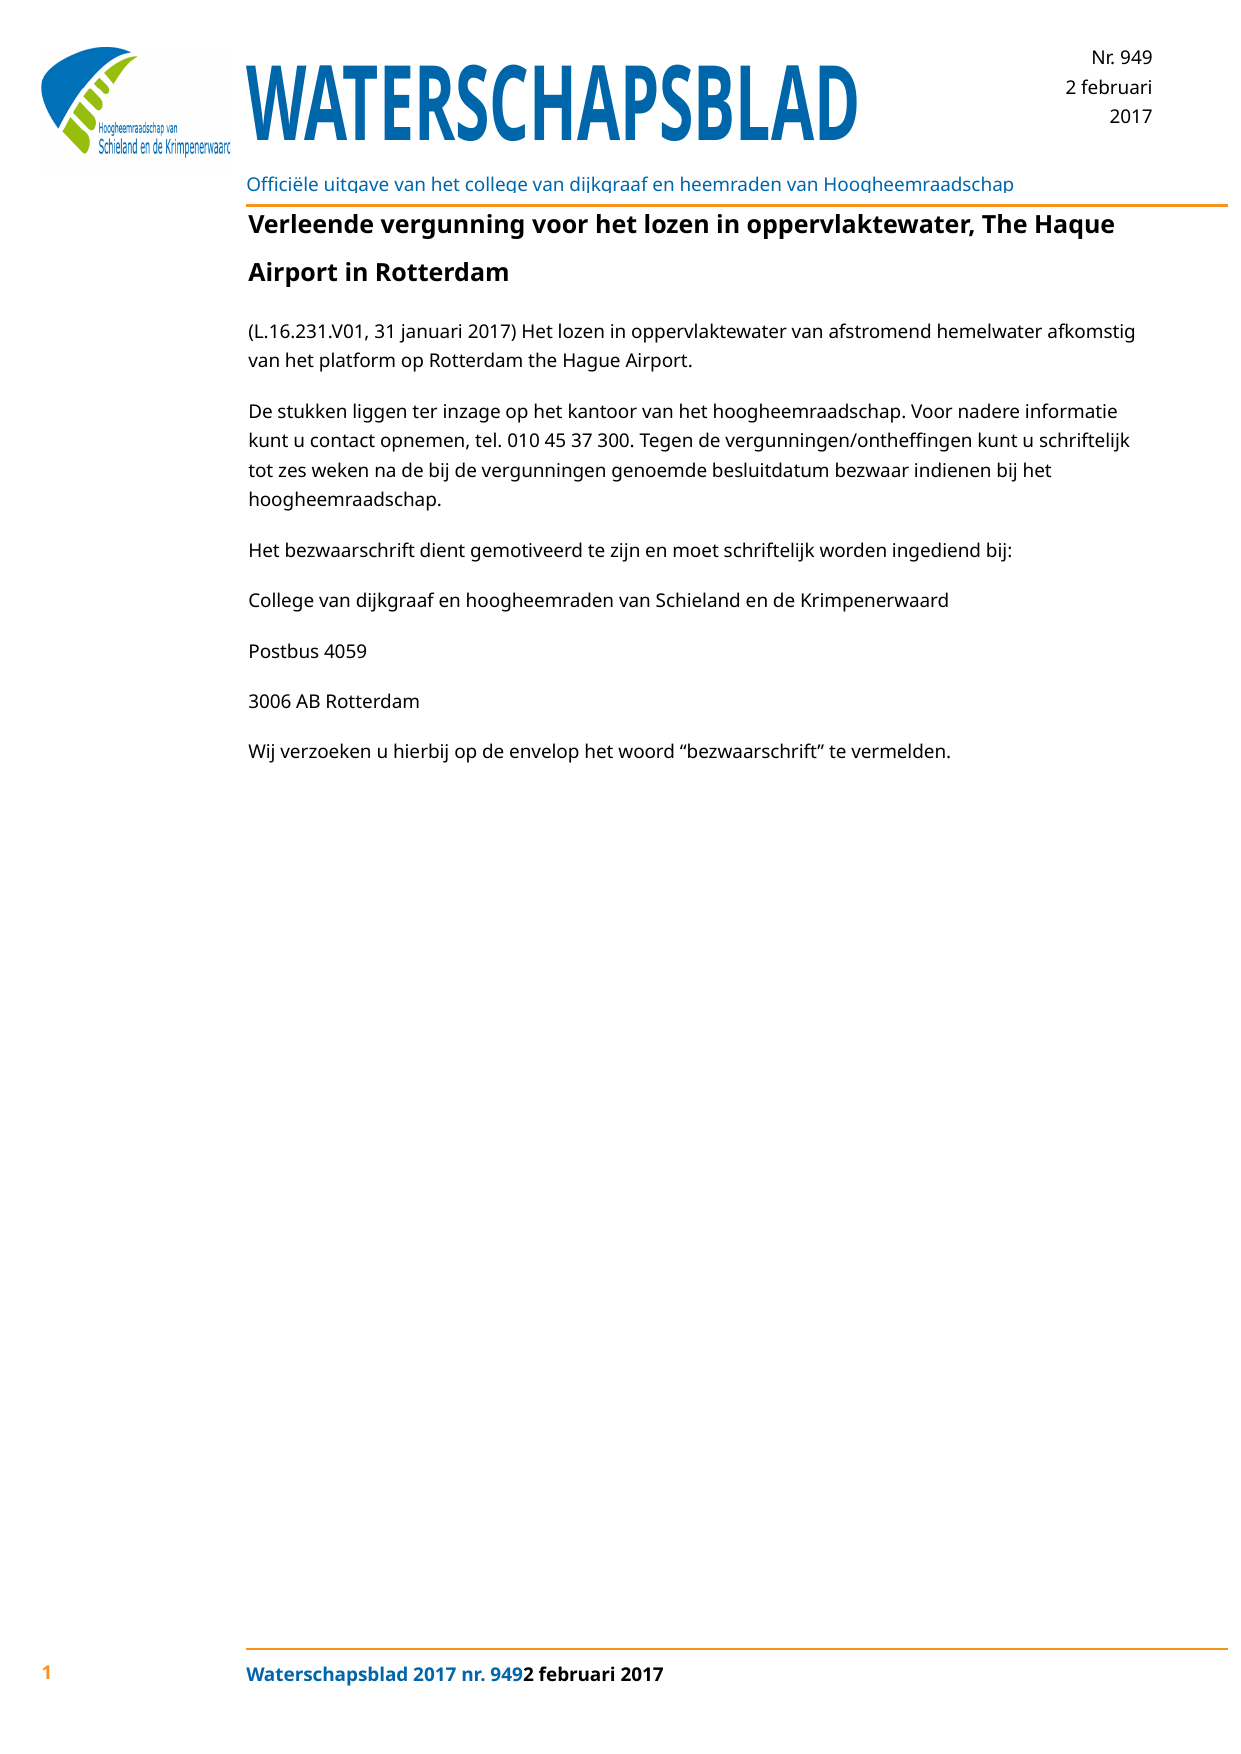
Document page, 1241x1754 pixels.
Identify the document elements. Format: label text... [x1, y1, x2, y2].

picture [41, 47, 231, 172]
text Postbus 4059 [248, 638, 1152, 664]
text Verleende vergunning voor het lozen in oppervlaktewater, The Haque Airport in Rotterdam [248, 207, 1152, 288]
text College van dijkgraaf en hoogheemraden van Schieland en de Krimpenerwaard [248, 587, 1152, 613]
text De stukken liggen ter inzage op het kantoor van het hoogheemraadschap. Voor nadere informatie kunt u contact opnemen, tel. 010 45 37 300. Tegen de vergunningen/ontheffingen kunt u schriftelijk tot zes weken na de bij de vergunningen genoemde besluitdatum bezwaar indienen bij het hoogheemraadschap. [248, 398, 1152, 512]
text Wij verzoeken u hierbij op de envelop het woord “bezwaarschrift” te vermelden. [248, 739, 1152, 764]
text (L.16.231.V01, 31 januari 2017) Het lozen in oppervlaktewater van afstromend hemelwater afkomstig van het platform op Rotterdam the Hague Airport. [248, 318, 1152, 373]
text 3006 AB Rotterdam [248, 688, 1152, 714]
text Het bezwaarschrift dient gemotiveerd te zijn en moet schriftelijk worden ingediend bij: [248, 537, 1152, 563]
